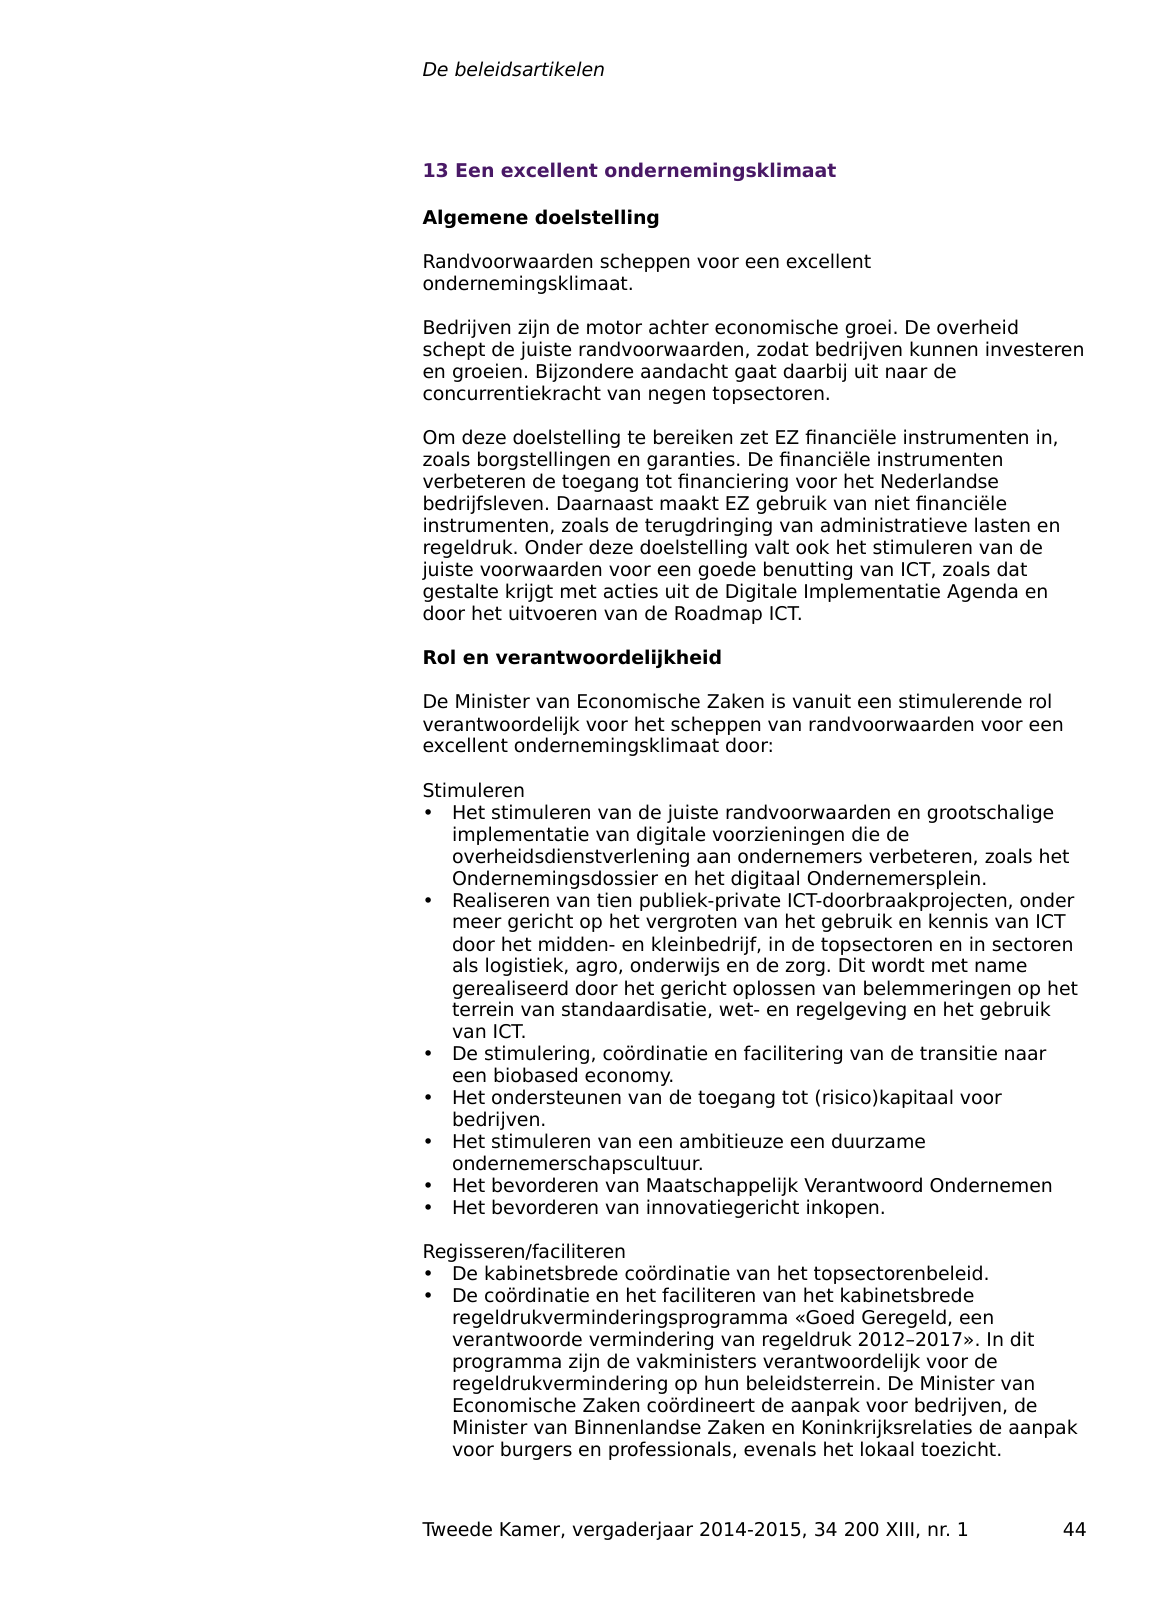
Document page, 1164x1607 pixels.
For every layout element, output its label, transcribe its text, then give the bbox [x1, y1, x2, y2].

text • Het bevorderen van innovatiegericht inkopen. [422, 1197, 1087, 1219]
text • Het stimuleren van een ambitieuze een duurzame ondernemerschapscultuur. [422, 1131, 1087, 1175]
text Bedrijven zijn de motor achter economische groei. De overheid schept de juiste randvoorwaarden, zodat bedrijven kunnen investeren en groeien. Bijzondere aandacht gaat daarbij uit naar de concurrentiekracht van negen topsectoren. [422, 317, 1087, 405]
text • De stimulering, coördinatie en facilitering van de transitie naar een biobased economy. [422, 1043, 1087, 1087]
text Stimuleren [422, 779, 1087, 802]
text • Het bevorderen van Maatschappelijk Verantwoord Ondernemen [422, 1175, 1087, 1197]
text • Het ondersteunen van de toegang tot (risico)kapitaal voor bedrijven. [422, 1087, 1087, 1131]
subtitle 13 Een excellent ondernemingsklimaat [422, 160, 1087, 182]
text Om deze doelstelling te bereiken zet EZ financiële instrumenten in, zoals borgstellingen en garanties. De financiële instrumenten verbeteren de toegang tot financiering voor het Nederlandse bedrijfsleven. Daarnaast maakt EZ gebruik van niet financiële instrumenten, zoals de terugdringing van administratieve lasten en regeldruk. Onder deze doelstelling valt ook het stimuleren van de juiste voorwaarden voor een goede benutting van ICT, zoals dat gestalte krijgt met acties uit de Digitale Implementatie Agenda en door het uitvoeren van de Roadmap ICT. [422, 427, 1087, 625]
text Randvoorwaarden scheppen voor een excellent ondernemingsklimaat. [422, 251, 1087, 295]
text De Minister van Economische Zaken is vanuit een stimulerende rol verantwoordelijk voor het scheppen van randvoorwaarden voor een excellent ondernemingsklimaat door: [422, 691, 1087, 757]
text • Het stimuleren van de juiste randvoorwaarden en grootschalige implementatie van digitale voorzieningen die de overheidsdienstverlening aan ondernemers verbeteren, zoals het Ondernemingsdossier en het digitaal Ondernemersplein. [422, 802, 1087, 889]
text Regisseren/faciliteren [422, 1241, 1087, 1263]
subtitle Rol en verantwoordelijkheid [422, 647, 1087, 669]
text • Realiseren van tien publiek-private ICT-doorbraakprojecten, onder meer gericht op het vergroten van het gebruik en kennis van ICT door het midden- en kleinbedrijf, in de topsectoren en in sectoren als logistiek, agro, onderwijs en de zorg. Dit wordt met name gerealiseerd door het gericht oplossen van belemmeringen op het terrein van standaardisatie, wet- en regelgeving en het gebruik van ICT. [422, 889, 1087, 1043]
text • De coördinatie en het faciliteren van het kabinetsbrede regeldrukverminderingsprogramma «Goed Geregeld, een verantwoorde vermindering van regeldruk 2012–2017». In dit programma zijn de vakministers verantwoordelijk voor de regeldrukvermindering op hun beleidsterrein. De Minister van Economische Zaken coördineert de aanpak voor bedrijven, de Minister van Binnenlandse Zaken en Koninkrijksrelaties de aanpak voor burgers en professionals, evenals het lokaal toezicht. [422, 1285, 1087, 1461]
text • De kabinetsbrede coördinatie van het topsectorenbeleid. [422, 1263, 1087, 1285]
subtitle Algemene doelstelling [422, 207, 1087, 229]
